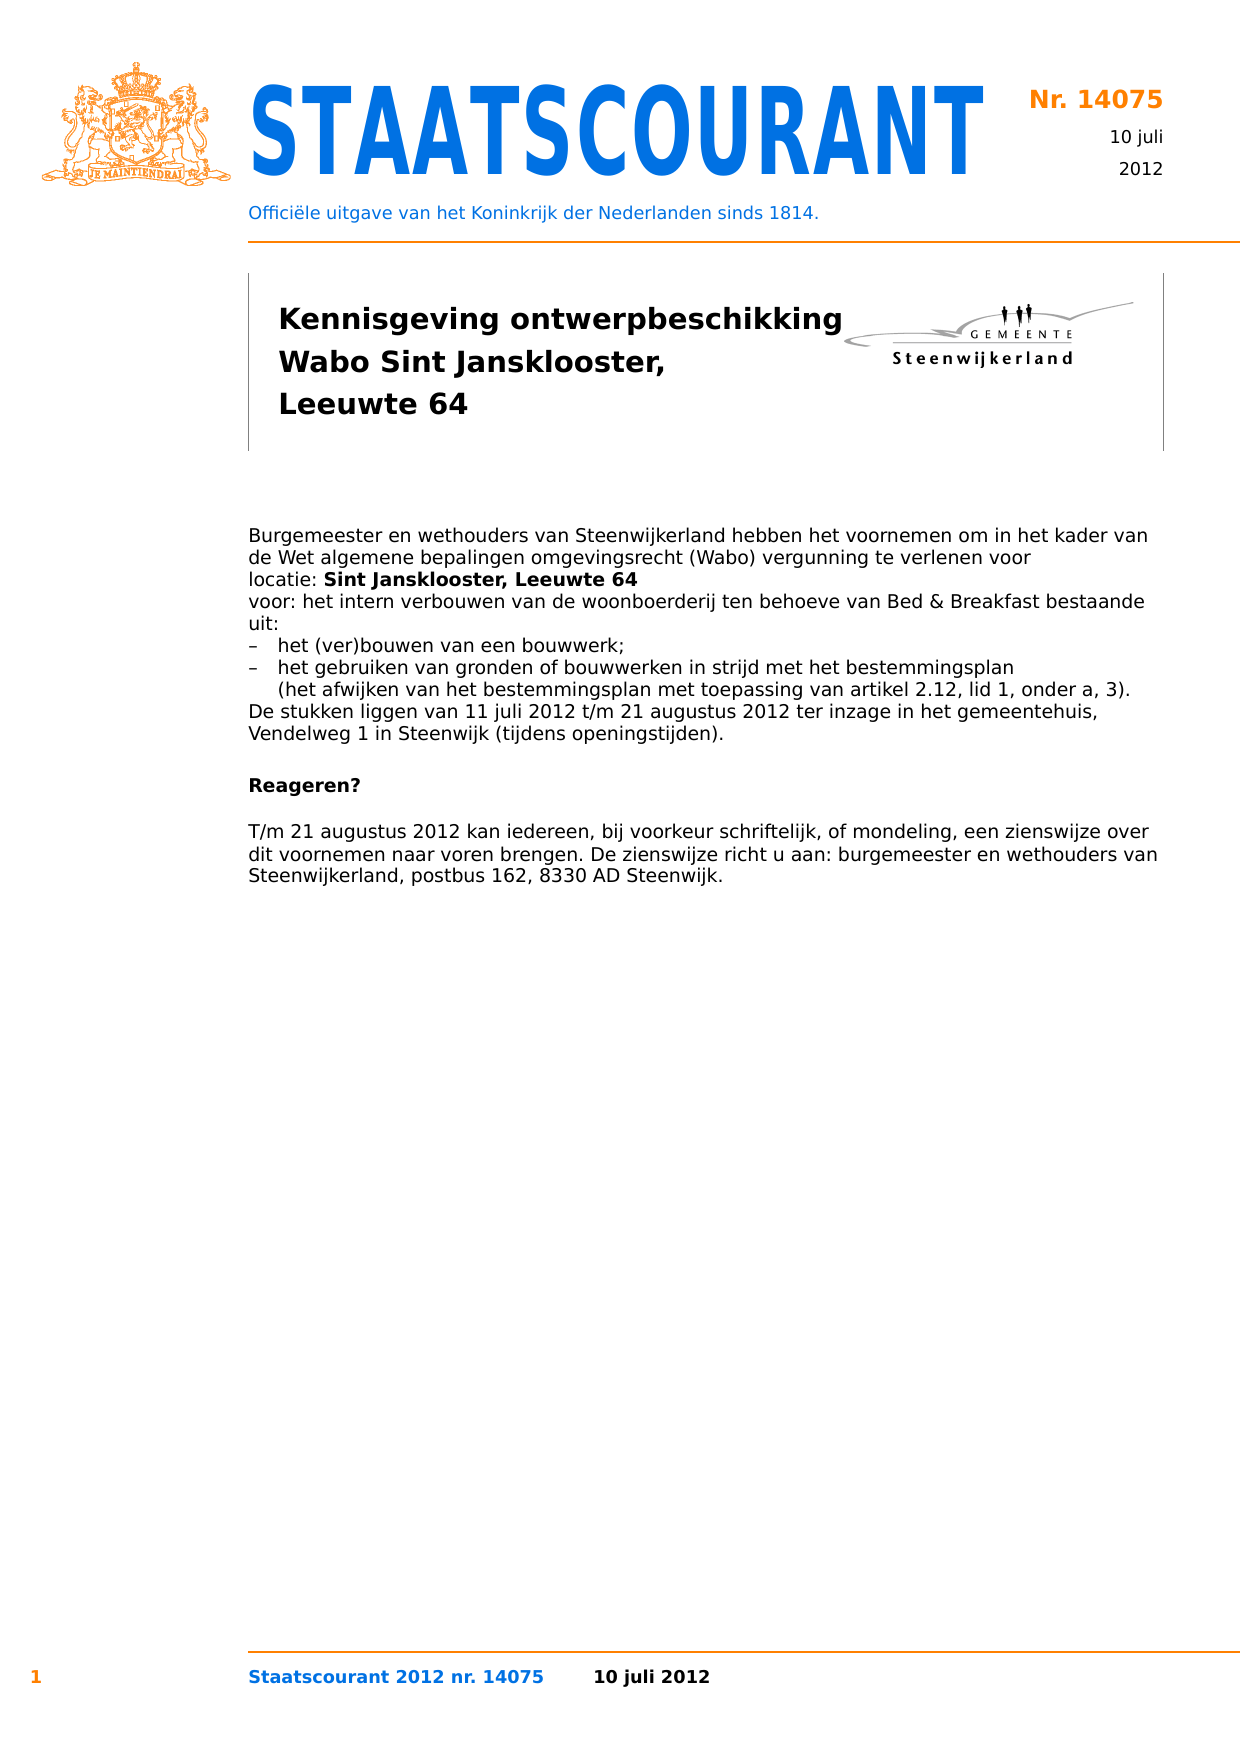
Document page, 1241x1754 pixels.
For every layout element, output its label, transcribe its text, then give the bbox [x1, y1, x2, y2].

text (het afwijken van het bestemmingsplan met toepassing van artikel 2.12, lid 1, onder a, 3). [277, 678, 1163, 701]
subtitle Reageren? [248, 774, 1163, 796]
text T/m 21 augustus 2012 kan iedereen, bij voorkeur schriftelijk, of mondeling, een zienswijze over dit voornemen naar voren brengen. De zienswijze richt u aan: burgemeester en wethouders van Steenwijkerland, postbus 162, 8330 AD Steenwijk. [248, 821, 1163, 887]
table_cell 2012 [998, 153, 1240, 203]
text De stukken liggen van 11 juli 2012 t/m 21 augustus 2012 ter inzage in het gemeentehuis, Vendelweg 1 in Steenwijk (tijdens openingstijden). [248, 701, 1163, 744]
subtitle Kennisgeving ontwerpbeschikking Wabo Sint Jansklooster, Leeuwte 64 [249, 273, 1163, 451]
table_cell Officiële uitgave van het Koninkrijk der Nederlanden sinds 1814. [248, 203, 1240, 241]
text voor: het intern verbouwen van de woonboerderij ten behoeve van Bed & Breakfast bestaande uit: [248, 591, 1163, 634]
text – het gebruiken van gronden of bouwwerken in strijd met het bestemmingsplan [248, 657, 1163, 678]
table_header STAATSCOURANT [248, 62, 998, 203]
table_header [25, 62, 248, 241]
text locatie: Sint Jansklooster, Leeuwte 64 [248, 569, 1163, 591]
text Burgemeester en wethouders van Steenwijkerland hebben het voornemen om in het kader van de Wet algemene bepalingen omgevingsrecht (Wabo) vergunning te verlenen voor [248, 525, 1163, 569]
table_header Nr. 14075 [998, 62, 1240, 121]
picture [844, 302, 1134, 368]
picture [41, 62, 231, 186]
table_cell 10 juli [998, 121, 1240, 153]
text – het (ver)bouwen van een bouwwerk; [248, 634, 1163, 657]
